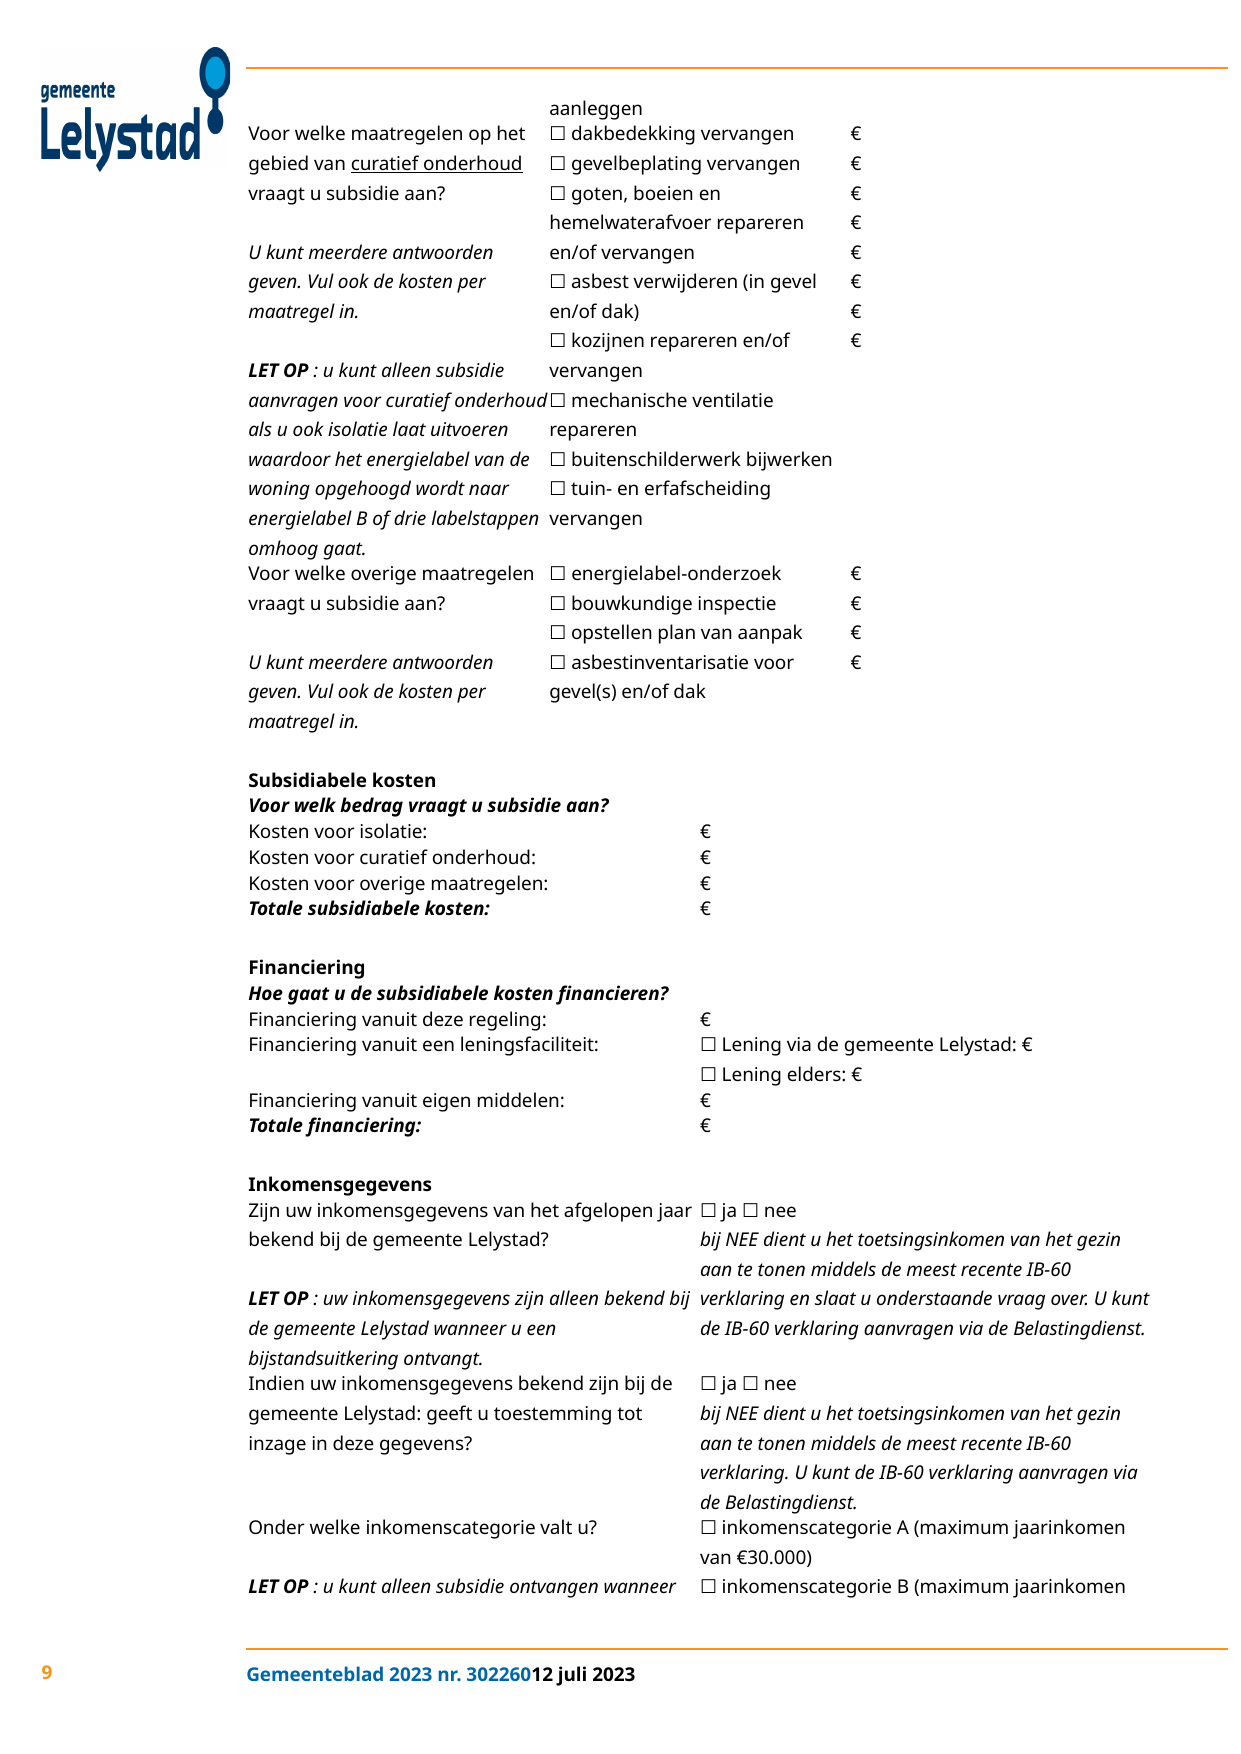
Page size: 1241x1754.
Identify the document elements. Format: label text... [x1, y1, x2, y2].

table_cell Onder welke inkomenscategorie valt u? LET OP : u kunt alleen subsidie ontvangen wanneer [248, 1515, 700, 1599]
picture [41, 47, 231, 172]
table_cell [248, 95, 549, 121]
table_cell [850, 95, 1152, 121]
table_cell Voor welke maatregelen op het gebied van curatief onderhoud vraagt u subsidie aan? U kunt meerdere antwoorden geven. Vul ook de kosten per maatregel in. LET OP : u kunt alleen subsidie aanvragen voor curatief onderhoud als u ook isolatie laat uitvoeren waardoor het energielabel van de woning opgehoogd wordt naar energielabel B of drie labelstappen omhoog gaat. [248, 121, 549, 560]
table_cell € [700, 870, 1152, 896]
table_cell Totale subsidiabele kosten: [248, 896, 700, 921]
table_cell € [700, 1113, 1152, 1138]
table_cell € [700, 819, 1152, 844]
table_cell Zijn uw inkomensgegevens van het afgelopen jaar bekend bij de gemeente Lelystad? LET OP : uw inkomensgegevens zijn alleen bekend bij de gemeente Lelystad wanneer u een bijstandsuitkering ontvangt. [248, 1197, 700, 1371]
table_cell € [700, 844, 1152, 870]
table_header Subsidiabele kosten [248, 767, 1152, 793]
table_cell ☐ dakbedekking vervangen ☐ gevelbeplating vervangen ☐ goten, boeien en hemelwaterafvoer repareren en/of vervangen ☐ asbest verwijderen (in gevel en/of dak) ☐ kozijnen repareren en/of vervangen ☐ mechanische ventilatie repareren ☐ buitenschilderwerk bijwerken ☐ tuin- en erfafscheiding vervangen [549, 121, 850, 560]
table_cell ☐ Lening via de gemeente Lelystad: € ☐ Lening elders: € [700, 1031, 1152, 1087]
table_header Financiering [248, 954, 1152, 980]
table_cell € [700, 896, 1152, 921]
table_cell Voor welke overige maatregelen vraagt u subsidie aan? U kunt meerdere antwoorden geven. Vul ook de kosten per maatregel in. [248, 560, 549, 734]
table_cell € € € € € € € € [850, 121, 1152, 560]
table_cell € [700, 1006, 1152, 1031]
table_cell ☐ inkomenscategorie A (maximum jaarinkomen van €30.000) ☐ inkomenscategorie B (maximum jaarinkomen [700, 1515, 1152, 1599]
table_cell [700, 793, 1152, 818]
table_cell Kosten voor curatief onderhoud: [248, 844, 700, 870]
table_cell ☐ ja ☐ nee bij NEE dient u het toetsingsinkomen van het gezin aan te tonen middels de meest recente IB-60 verklaring. U kunt de IB-60 verklaring aanvragen via de Belastingdienst. [700, 1371, 1152, 1514]
table_cell Financiering vanuit een leningsfaciliteit: [248, 1031, 700, 1087]
table_cell Voor welk bedrag vraagt u subsidie aan? [248, 793, 700, 818]
table_cell Financiering vanuit eigen middelen: [248, 1087, 700, 1112]
table_cell ☐ energielabel-onderzoek ☐ bouwkundige inspectie ☐ opstellen plan van aanpak ☐ asbestinventarisatie voor gevel(s) en/of dak [549, 560, 850, 734]
table_cell Kosten voor isolatie: [248, 819, 700, 844]
table_cell Hoe gaat u de subsidiabele kosten financieren? [248, 980, 1152, 1006]
table_cell Indien uw inkomensgegevens bekend zijn bij de gemeente Lelystad: geeft u toestemming tot inzage in deze gegevens? [248, 1371, 700, 1514]
table_cell Totale financiering: [248, 1113, 700, 1138]
table_cell ☐ ja ☐ nee bij NEE dient u het toetsingsinkomen van het gezin aan te tonen middels de meest recente IB-60 verklaring en slaat u onderstaande vraag over. U kunt de IB-60 verklaring aanvragen via de Belastingdienst. [700, 1197, 1152, 1371]
table_cell Kosten voor overige maatregelen: [248, 870, 700, 896]
table_cell Financiering vanuit deze regeling: [248, 1006, 700, 1031]
table_cell € € € € [850, 560, 1152, 734]
table_cell aanleggen [549, 95, 850, 121]
table_header Inkomensgegevens [248, 1171, 1152, 1197]
table_cell € [700, 1087, 1152, 1112]
